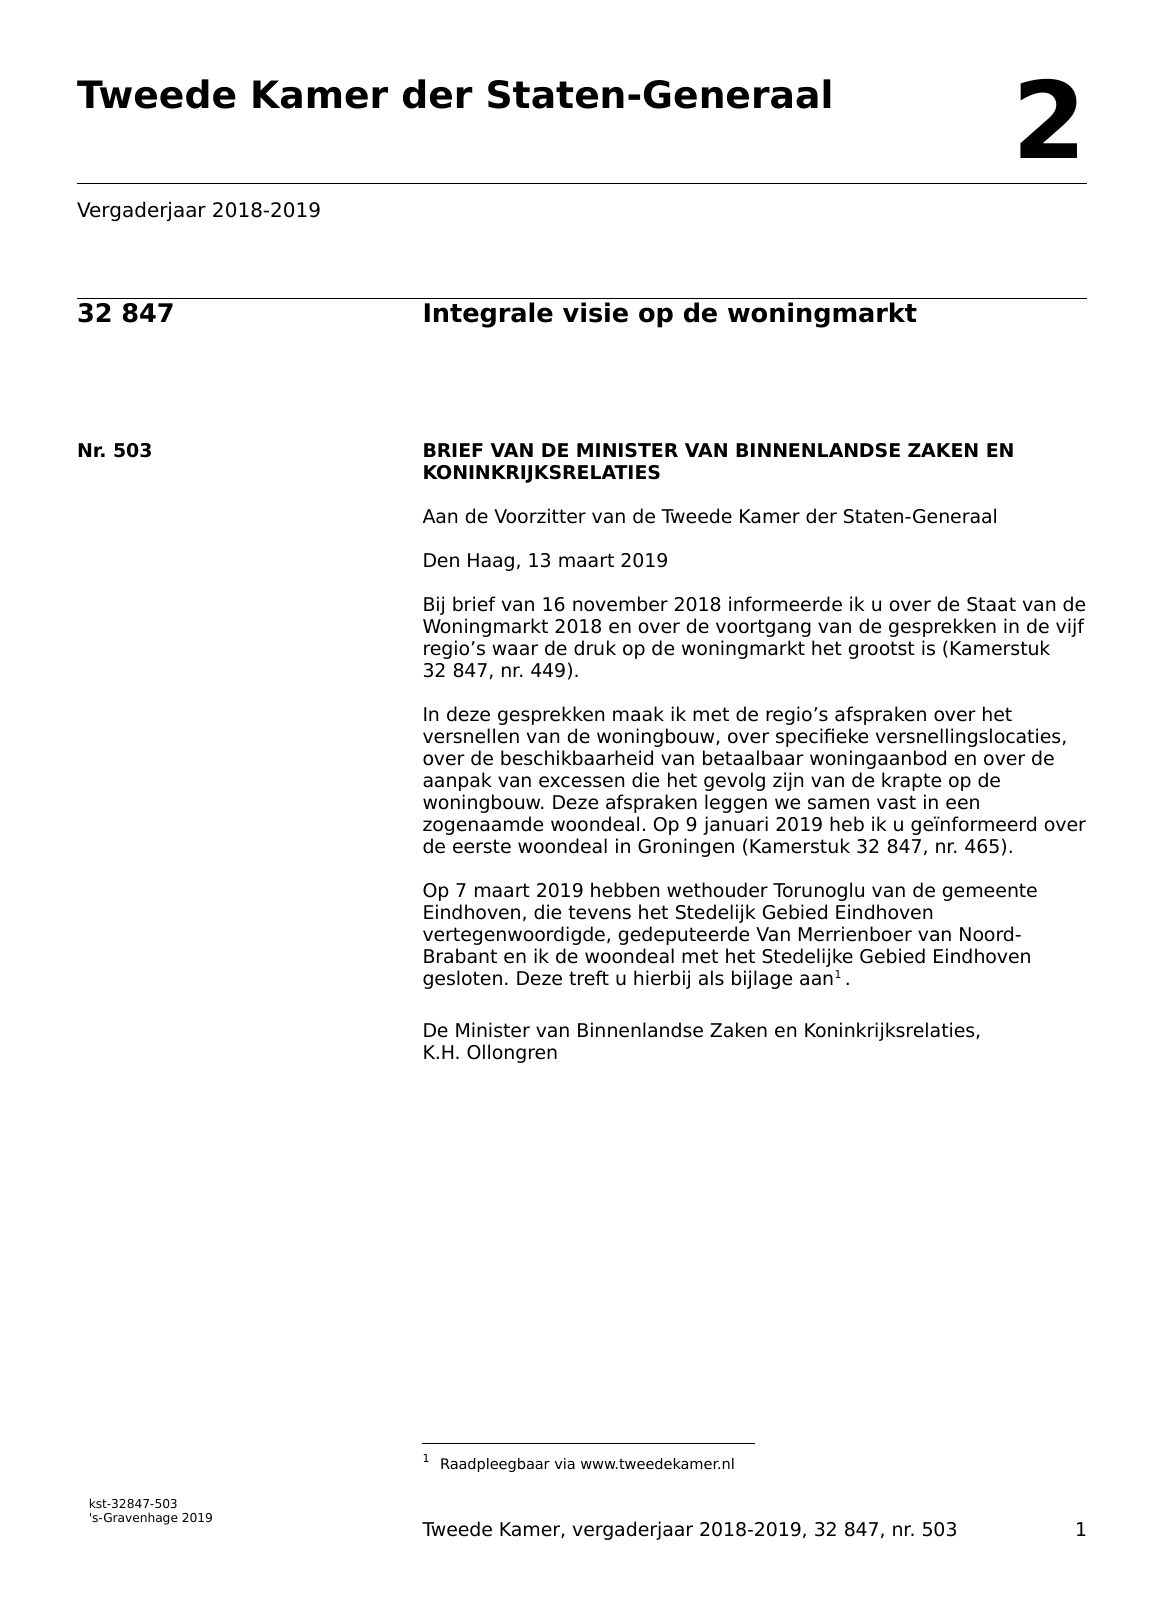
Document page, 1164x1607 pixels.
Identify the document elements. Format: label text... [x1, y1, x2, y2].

text Den Haag, 13 maart 2019 [422, 550, 1087, 572]
text In deze gesprekken maak ik met de regio’s afspraken over het versnellen van de woningbouw, over specifieke versnellingslocaties, over de beschikbaarheid van betaalbaar woningaanbod en over de aanpak van excessen die het gevolg zijn van de krapte op de woningbouw. Deze afspraken leggen we samen vast in een zogenaamde woondeal. Op 9 januari 2019 heb ik u geïnformeerd over de eerste woondeal in Groningen (Kamerstuk 32 847, nr. 465). [422, 704, 1087, 858]
table_header 2 [886, 59, 1087, 183]
text Op 7 maart 2019 hebben wethouder Torunoglu van de gemeente Eindhoven, die tevens het Stedelijk Gebied Eindhoven vertegenwoordigde, gedeputeerde Van Merrienboer van Noord-Brabant en ik de woondeal met het Stedelijke Gebied Eindhoven gesloten. Deze treft u hierbij als bijlage aan. [422, 880, 1087, 990]
text Bij brief van 16 november 2018 informeerde ik u over de Staat van de Woningmarkt 2018 en over de voortgang van de gesprekken in de vijf regio’s waar de druk op de woningmarkt het grootst is (Kamerstuk 32 847, nr. 449). [422, 594, 1087, 682]
text De Minister van Binnenlandse Zaken en Koninkrijksrelaties, K.H. Ollongren [422, 1020, 1087, 1064]
table_cell Vergaderjaar 2018-2019 [77, 184, 1087, 298]
table_header Tweede Kamer der Staten-Generaal [77, 59, 886, 183]
text kst-32847-503 [88, 1497, 323, 1511]
subtitle Nr. 503 BRIEF VAN DE MINISTER VAN BINNENLANDSE ZAKEN EN KONINKRIJKSRELATIES [77, 440, 1087, 484]
text 's-Gravenhage 2019 [88, 1511, 323, 1525]
text Raadpleegbaar via www.tweedekamer.nl [422, 1452, 1087, 1474]
text Aan de Voorzitter van de Tweede Kamer der Staten-Generaal [422, 506, 1087, 528]
subtitle 32 847 Integrale visie op de woningmarkt [77, 299, 1087, 329]
